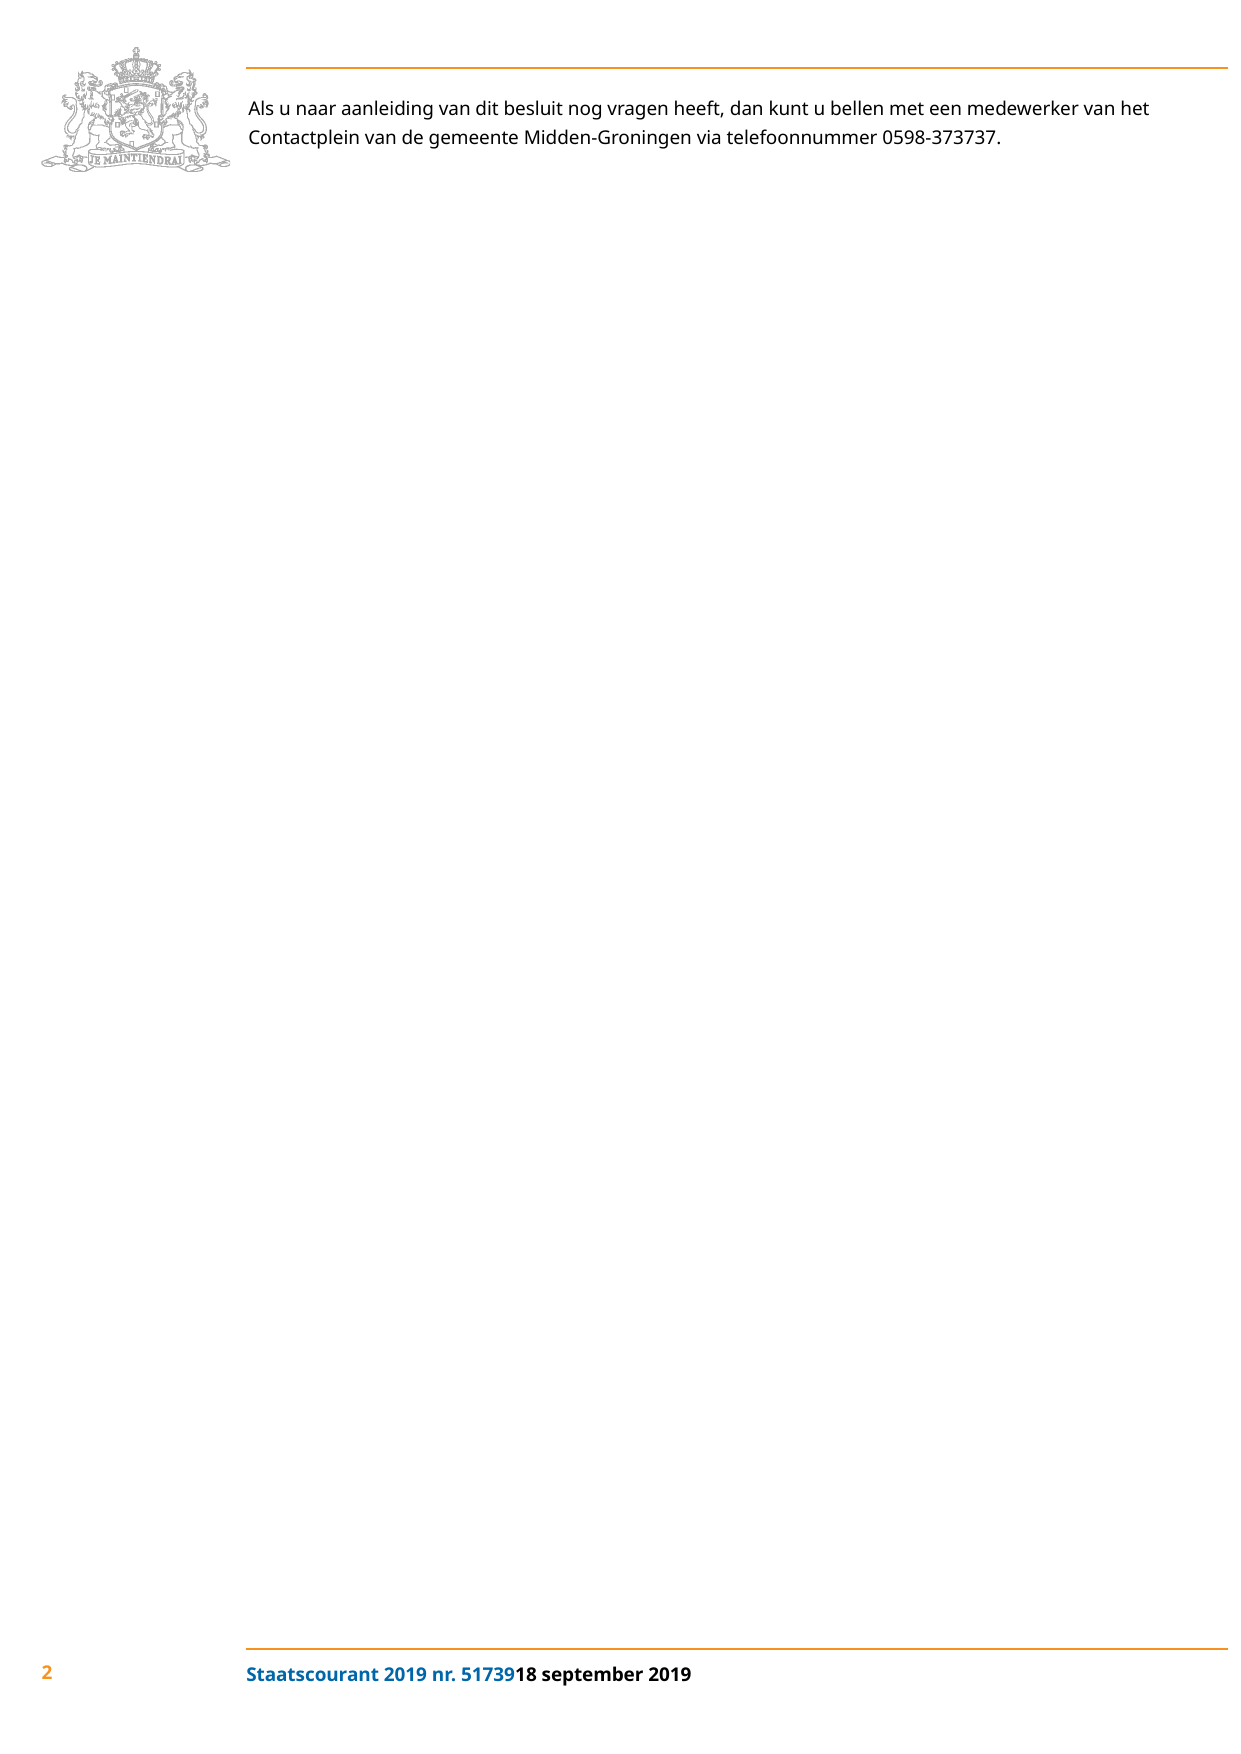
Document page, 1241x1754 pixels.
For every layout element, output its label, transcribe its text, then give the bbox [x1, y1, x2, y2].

picture [41, 47, 231, 172]
text Als u naar aanleiding van dit besluit nog vragen heeft, dan kunt u bellen met een medewerker van het Contactplein van de gemeente Midden-Groningen via telefoonnummer 0598-373737. [248, 95, 1152, 150]
